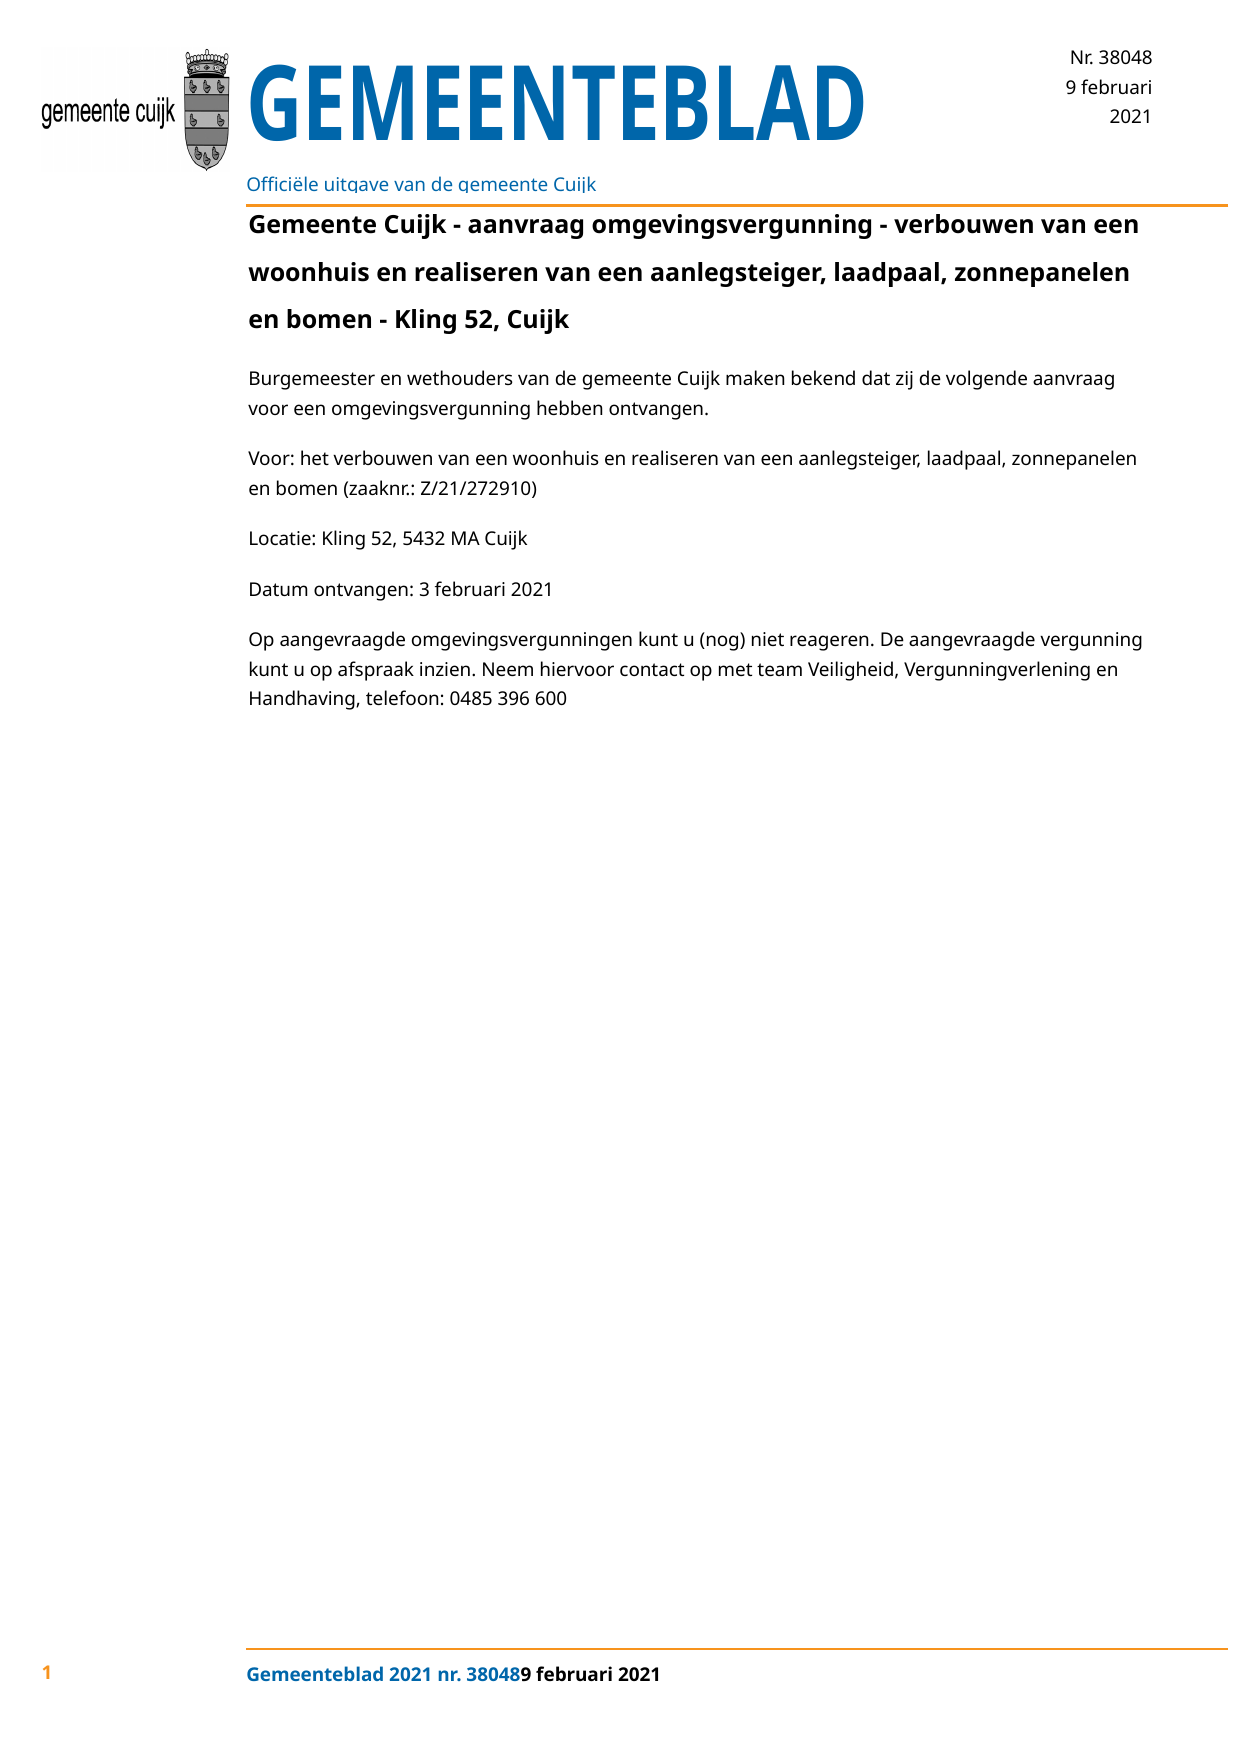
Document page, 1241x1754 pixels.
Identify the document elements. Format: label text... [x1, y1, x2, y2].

text Locatie: Kling 52, 5432 MA Cuijk [248, 526, 1152, 551]
text Burgemeester en wethouders van de gemeente Cuijk maken bekend dat zij de volgende aanvraag voor een omgevingsvergunning hebben ontvangen. [248, 366, 1152, 421]
text Op aangevraagde omgevingsvergunningen kunt u (nog) niet reageren. De aangevraagde vergunning kunt u op afspraak inzien. Neem hiervoor contact op met team Veiligheid, Vergunningverlening en Handhaving, telefoon: 0485 396 600 [248, 626, 1152, 711]
text Gemeente Cuijk - aanvraag omgevingsvergunning - verbouwen van een woonhuis en realiseren van een aanlegsteiger, laadpaal, zonnepanelen en bomen - Kling 52, Cuijk [248, 207, 1152, 336]
picture [41, 47, 231, 172]
text Datum ontvangen: 3 februari 2021 [248, 576, 1152, 602]
text Voor: het verbouwen van een woonhuis en realiseren van een aanlegsteiger, laadpaal, zonnepanelen en bomen (zaaknr.: Z/21/272910) [248, 446, 1152, 501]
